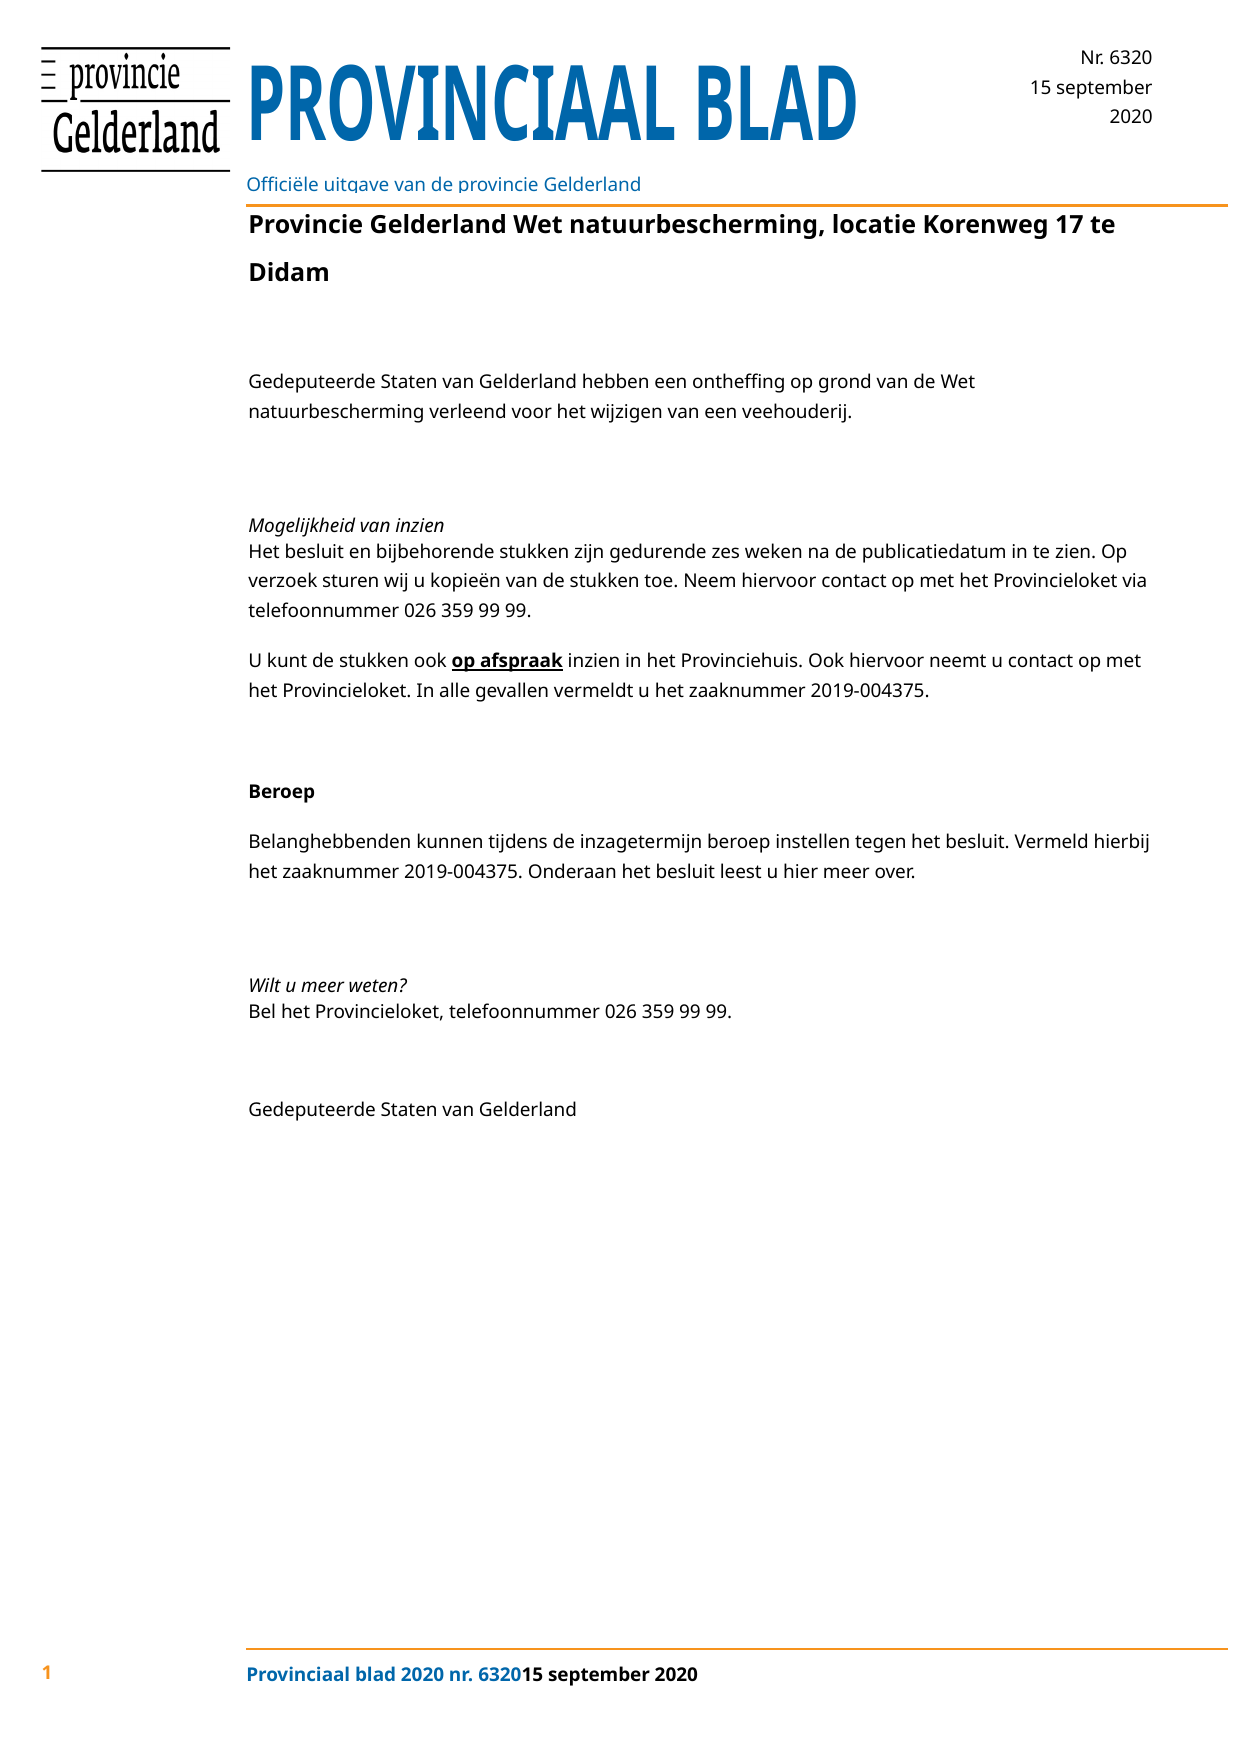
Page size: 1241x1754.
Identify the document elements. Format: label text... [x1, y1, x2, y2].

text U kunt de stukken ook op afspraak inzien in het Provinciehuis. Ook hiervoor neemt u contact op met het Provincieloket. In alle gevallen vermeldt u het zaaknummer 2019-004375. [248, 648, 1152, 703]
text Gedeputeerde Staten van Gelderland hebben een ontheffing op grond van de Wet natuurbescherming verleend voor het wijzigen van een veehouderij. [248, 368, 1152, 424]
text Mogelijkheid van inzien [248, 512, 1152, 538]
text Beroep [248, 778, 1152, 804]
text Provincie Gelderland Wet natuurbescherming, locatie Korenweg 17 te Didam [248, 207, 1152, 288]
picture [41, 47, 231, 172]
text Gedeputeerde Staten van Gelderland [248, 1096, 1152, 1122]
text Belanghebbenden kunnen tijdens de inzagetermijn beroep instellen tegen het besluit. Vermeld hierbij het zaaknummer 2019-004375. Onderaan het besluit leest u hier meer over. [248, 828, 1152, 884]
text Wilt u meer weten? [248, 972, 1152, 998]
text Bel het Provincieloket, telefoonnummer 026 359 99 99. [248, 998, 1152, 1024]
text Het besluit en bijbehorende stukken zijn gedurende zes weken na de publicatiedatum in te zien. Op verzoek sturen wij u kopieën van de stukken toe. Neem hiervoor contact op met het Provincieloket via telefoonnummer 026 359 99 99. [248, 538, 1152, 623]
